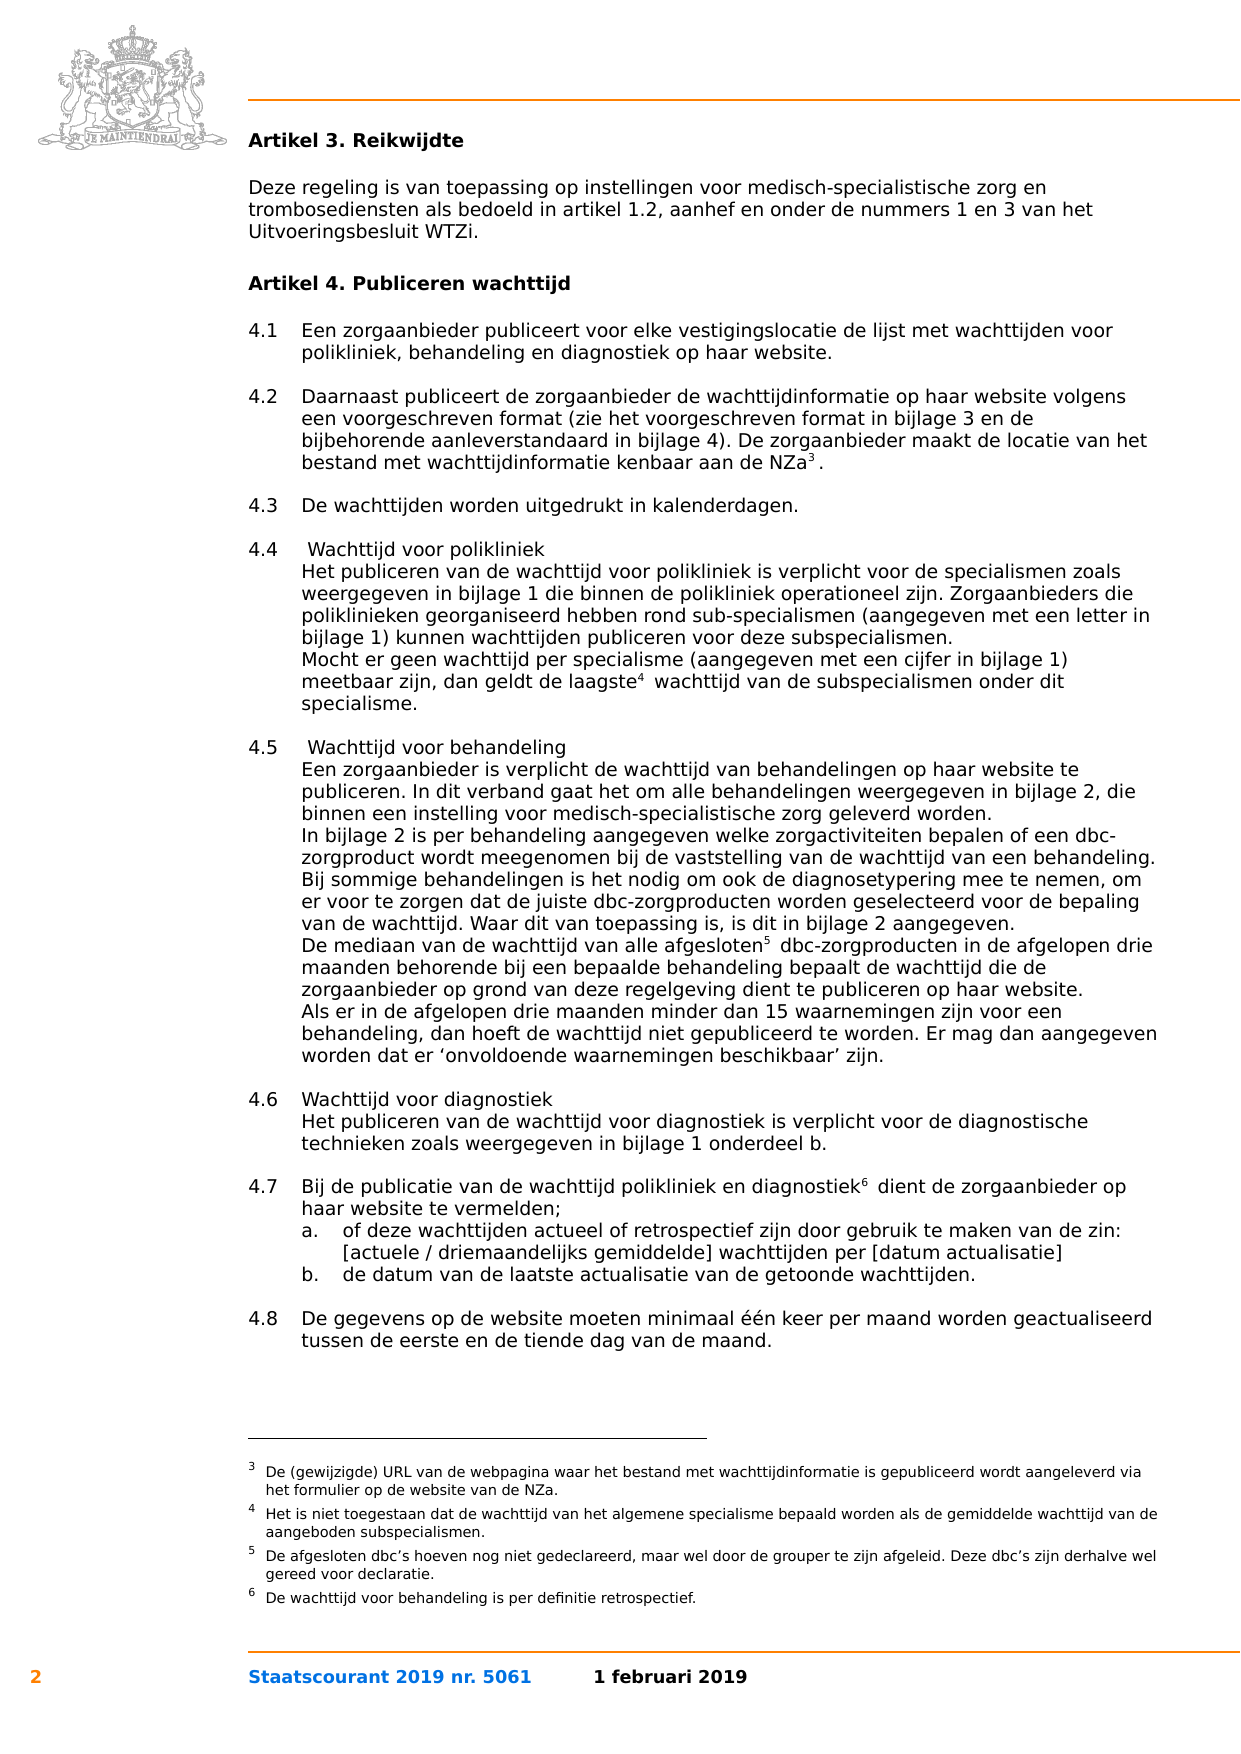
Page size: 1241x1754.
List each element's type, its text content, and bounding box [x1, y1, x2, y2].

subtitle Artikel 3. Reikwijdte [248, 130, 1163, 152]
text 4.8 De gegevens op de website moeten minimaal één keer per maand worden geactualiseerd tussen de eerste en de tiende dag van de maand. [248, 1308, 1163, 1352]
text Het publiceren van de wachttijd voor polikliniek is verplicht voor de specialismen zoals weergegeven in bijlage 1 die binnen de polikliniek operationeel zijn. Zorgaanbieders die poliklinieken georganiseerd hebben rond sub-specialismen (aangegeven met een letter in bijlage 1) kunnen wachttijden publiceren voor deze subspecialismen. [301, 561, 1163, 649]
picture [38, 25, 227, 150]
text 4.5 Wachttijd voor behandeling [248, 737, 1163, 759]
subtitle Artikel 4. Publiceren wachttijd [248, 273, 1163, 295]
text Deze regeling is van toepassing op instellingen voor medisch-specialistische zorg en trombosediensten als bedoeld in artikel 1.2, aanhef en onder de nummers 1 en 3 van het Uitvoeringsbesluit WTZi. [248, 177, 1163, 243]
text Het is niet toegestaan dat de wachttijd van het algemene specialisme bepaald worden als de gemiddelde wachttijd van de aangeboden subspecialismen. [248, 1502, 1163, 1541]
text a. of deze wachttijden actueel of retrospectief zijn door gebruik te maken van de zin: [301, 1220, 1163, 1242]
text Als er in de afgelopen drie maanden minder dan 15 waarnemingen zijn voor een behandeling, dan hoeft de wachttijd niet gepubliceerd te worden. Er mag dan aangegeven worden dat er ‘onvoldoende waarnemingen beschikbaar’ zijn. [301, 1001, 1163, 1067]
text [actuele / driemaandelijks gemiddelde] wachttijden per [datum actualisatie] [342, 1242, 1163, 1264]
text 4.1 Een zorgaanbieder publiceert voor elke vestigingslocatie de lijst met wachttijden voor polikliniek, behandeling en diagnostiek op haar website. [248, 320, 1163, 364]
text In bijlage 2 is per behandeling aangegeven welke zorgactiviteiten bepalen of een dbc-zorgproduct wordt meegenomen bij de vaststelling van de wachttijd van een behandeling. Bij sommige behandelingen is het nodig om ook de diagnosetypering mee te nemen, om er voor te zorgen dat de juiste dbc-zorgproducten worden geselecteerd voor de bepaling van de wachttijd. Waar dit van toepassing is, is dit in bijlage 2 aangegeven. [301, 825, 1163, 935]
text 4.7 Bij de publicatie van de wachttijd polikliniek en diagnostiek dient de zorgaanbieder op haar website te vermelden; [248, 1176, 1163, 1220]
text 4.3 De wachttijden worden uitgedrukt in kalenderdagen. [248, 495, 1163, 517]
text Het publiceren van de wachttijd voor diagnostiek is verplicht voor de diagnostische technieken zoals weergegeven in bijlage 1 onderdeel b. [301, 1111, 1163, 1154]
text 4.2 Daarnaast publiceert de zorgaanbieder de wachttijdinformatie op haar website volgens een voorgeschreven format (zie het voorgeschreven format in bijlage 3 en de bijbehorende aanleverstandaard in bijlage 4). De zorgaanbieder maakt de locatie van het bestand met wachttijdinformatie kenbaar aan de NZa. [248, 386, 1163, 473]
text De wachttijd voor behandeling is per definitie retrospectief. [248, 1586, 1163, 1608]
text De (gewijzigde) URL van de webpagina waar het bestand met wachttijdinformatie is gepubliceerd wordt aangeleverd via het formulier op de website van de NZa. [248, 1460, 1163, 1499]
text Een zorgaanbieder is verplicht de wachttijd van behandelingen op haar website te publiceren. In dit verband gaat het om alle behandelingen weergegeven in bijlage 2, die binnen een instelling voor medisch-specialistische zorg geleverd worden. [301, 759, 1163, 825]
text b. de datum van de laatste actualisatie van de getoonde wachttijden. [301, 1264, 1163, 1286]
text 4.6 Wachttijd voor diagnostiek [248, 1088, 1163, 1111]
text 4.4 Wachttijd voor polikliniek [248, 539, 1163, 561]
text De mediaan van de wachttijd van alle afgesloten dbc-zorgproducten in de afgelopen drie maanden behorende bij een bepaalde behandeling bepaalt de wachttijd die de zorgaanbieder op grond van deze regelgeving dient te publiceren op haar website. [301, 935, 1163, 1001]
text Mocht er geen wachttijd per specialisme (aangegeven met een cijfer in bijlage 1) meetbaar zijn, dan geldt de laagste wachttijd van de subspecialismen onder dit specialisme. [301, 649, 1163, 715]
text De afgesloten dbc’s hoeven nog niet gedeclareerd, maar wel door de grouper te zijn afgeleid. Deze dbc’s zijn derhalve wel gereed voor declaratie. [248, 1544, 1163, 1583]
